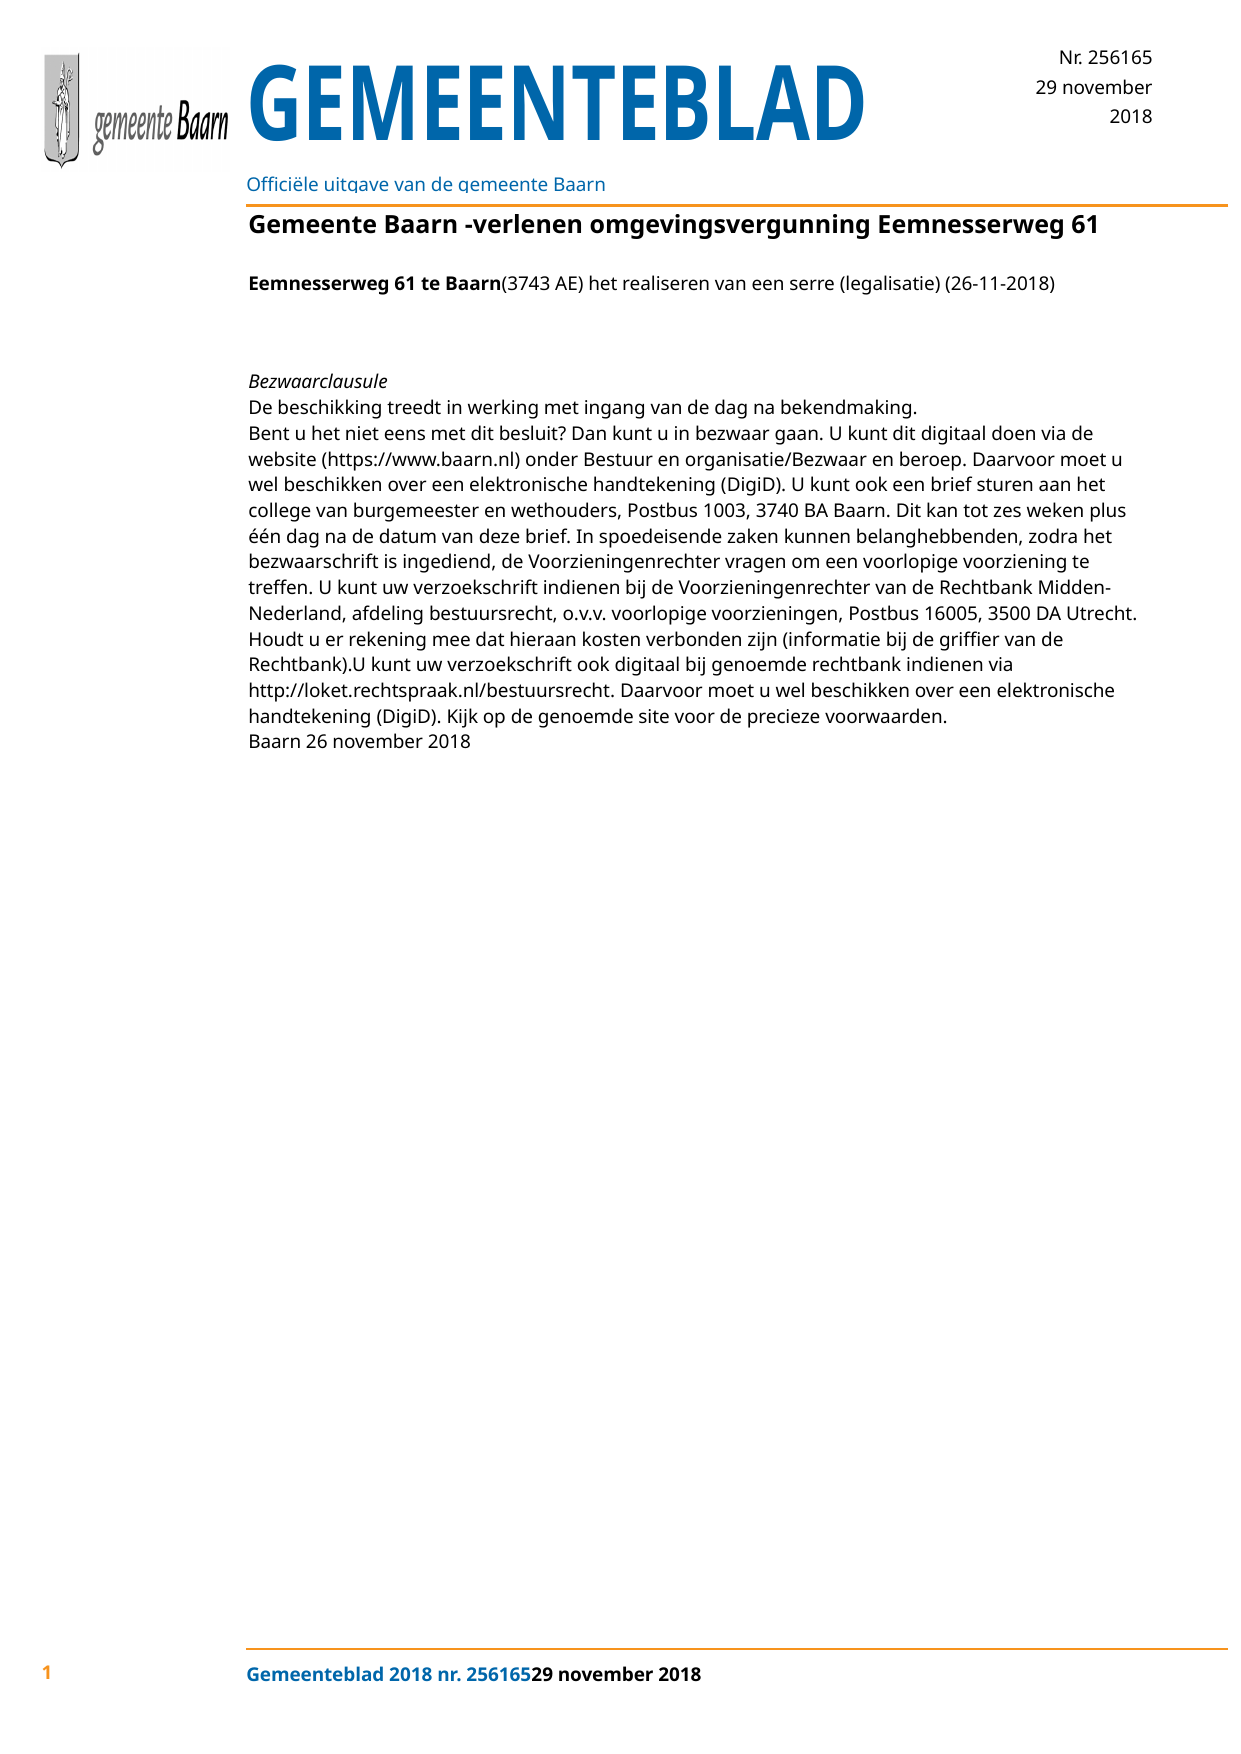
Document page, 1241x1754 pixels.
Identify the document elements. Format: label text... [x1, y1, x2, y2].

text Bezwaarclausule [248, 368, 1152, 394]
text Gemeente Baarn -verlenen omgevingsvergunning Eemnesserweg 61 [248, 207, 1152, 241]
text Baarn 26 november 2018 [248, 729, 1152, 754]
text Eemnesserweg 61 te Baarn(3743 AE) het realiseren van een serre (legalisatie) (26-11-2018) [248, 270, 1152, 296]
picture [41, 47, 231, 172]
text Bent u het niet eens met dit besluit? Dan kunt u in bezwaar gaan. U kunt dit digitaal doen via de website (https://www.baarn.nl) onder Bestuur en organisatie/Bezwaar en beroep. Daarvoor moet u wel beschikken over een elektronische handtekening (DigiD). U kunt ook een brief sturen aan het college van burgemeester en wethouders, Postbus 1003, 3740 BA Baarn. Dit kan tot zes weken plus één dag na de datum van deze brief. In spoedeisende zaken kunnen belanghebbenden, zodra het bezwaarschrift is ingediend, de Voorzieningenrechter vragen om een voorlopige voorziening te treffen. U kunt uw verzoekschrift indienen bij de Voorzieningenrechter van de Rechtbank Midden-Nederland, afdeling bestuursrecht, o.v.v. voorlopige voorzieningen, Postbus 16005, 3500 DA Utrecht. Houdt u er rekening mee dat hieraan kosten verbonden zijn (informatie bij de griffier van de Rechtbank).U kunt uw verzoekschrift ook digitaal bij genoemde rechtbank indienen via http://loket.rechtspraak.nl/bestuursrecht. Daarvoor moet u wel beschikken over een elektronische handtekening (DigiD). Kijk op de genoemde site voor de precieze voorwaarden. [248, 420, 1152, 729]
text De beschikking treedt in werking met ingang van de dag na bekendmaking. [248, 394, 1152, 420]
